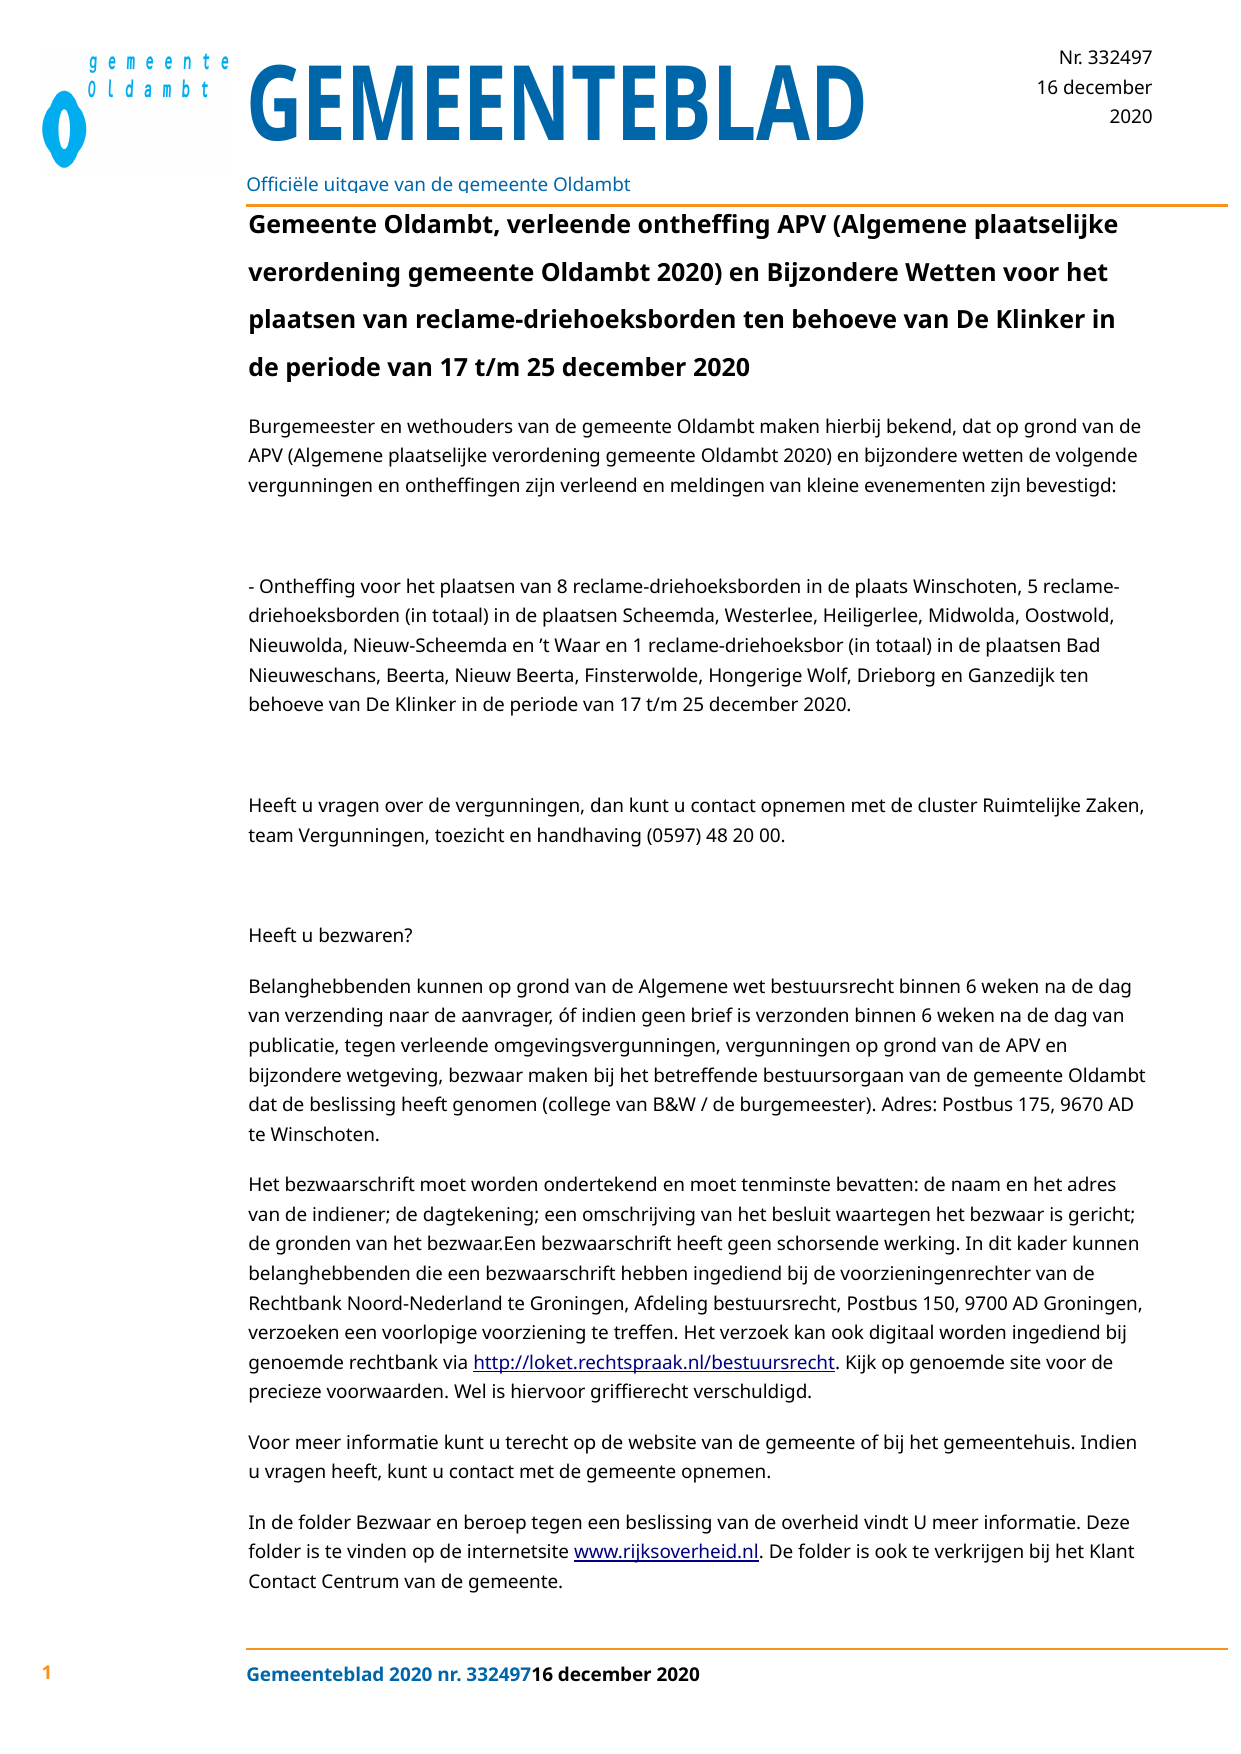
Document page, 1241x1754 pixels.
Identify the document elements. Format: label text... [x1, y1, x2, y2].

text Heeft u vragen over de vergunningen, dan kunt u contact opnemen met de cluster Ruimtelijke Zaken, team Vergunningen, toezicht en handhaving (0597) 48 20 00. [248, 792, 1152, 848]
text Gemeente Oldambt, verleende ontheffing APV (Algemene plaatselijke verordening gemeente Oldambt 2020) en Bijzondere Wetten voor het plaatsen van reclame-driehoeksborden ten behoeve van De Klinker in de periode van 17 t/m 25 december 2020 [248, 207, 1152, 384]
text Heeft u bezwaren? [248, 923, 1152, 948]
picture [41, 47, 231, 172]
text Belanghebbenden kunnen op grond van de Algemene wet bestuursrecht binnen 6 weken na de dag van verzending naar de aanvrager, óf indien geen brief is verzonden binnen 6 weken na de dag van publicatie, tegen verleende omgevingsvergunningen, vergunningen op grond van de APV en bijzondere wetgeving, bezwaar maken bij het betreffende bestuursorgaan van de gemeente Oldambt dat de beslissing heeft genomen (college van B&W / de burgemeester). Adres: Postbus 175, 9670 AD te Winschoten. [248, 973, 1152, 1147]
text Voor meer informatie kunt u terecht op de website van de gemeente of bij het gemeentehuis. Indien u vragen heeft, kunt u contact met de gemeente opnemen. [248, 1429, 1152, 1484]
text In de folder Bezwaar en beroep tegen een beslissing van de overheid vindt U meer informatie. Deze folder is te vinden op de internetsite www.rijksoverheid.nl. De folder is ook te verkrijgen bij het Klant Contact Centrum van de gemeente. [248, 1509, 1152, 1594]
text Burgemeester en wethouders van de gemeente Oldambt maken hierbij bekend, dat op grond van de APV (Algemene plaatselijke verordening gemeente Oldambt 2020) en bijzondere wetten de volgende vergunningen en ontheffingen zijn verleend en meldingen van kleine evenementen zijn bevestigd: [248, 413, 1152, 498]
text - Ontheffing voor het plaatsen van 8 reclame-driehoeksborden in de plaats Winschoten, 5 reclame-driehoeksborden (in totaal) in de plaatsen Scheemda, Westerlee, Heiligerlee, Midwolda, Oostwold, Nieuwolda, Nieuw-Scheemda en ’t Waar en 1 reclame-driehoeksbor (in totaal) in de plaatsen Bad Nieuweschans, Beerta, Nieuw Beerta, Finsterwolde, Hongerige Wolf, Drieborg en Ganzedijk ten behoeve van De Klinker in de periode van 17 t/m 25 december 2020. [248, 573, 1152, 717]
text Het bezwaarschrift moet worden ondertekend en moet tenminste bevatten: de naam en het adres van de indiener; de dagtekening; een omschrijving van het besluit waartegen het bezwaar is gericht; de gronden van het bezwaar.Een bezwaarschrift heeft geen schorsende werking. In dit kader kunnen belanghebbenden die een bezwaarschrift hebben ingediend bij de voorzieningenrechter van de Rechtbank Noord-Nederland te Groningen, Afdeling bestuursrecht, Postbus 150, 9700 AD Groningen, verzoeken een voorlopige voorziening te treffen. Het verzoek kan ook digitaal worden ingediend bij genoemde rechtbank via http://loket.rechtspraak.nl/bestuursrecht. Kijk op genoemde site voor de precieze voorwaarden. Wel is hiervoor griffierecht verschuldigd. [248, 1171, 1152, 1404]
